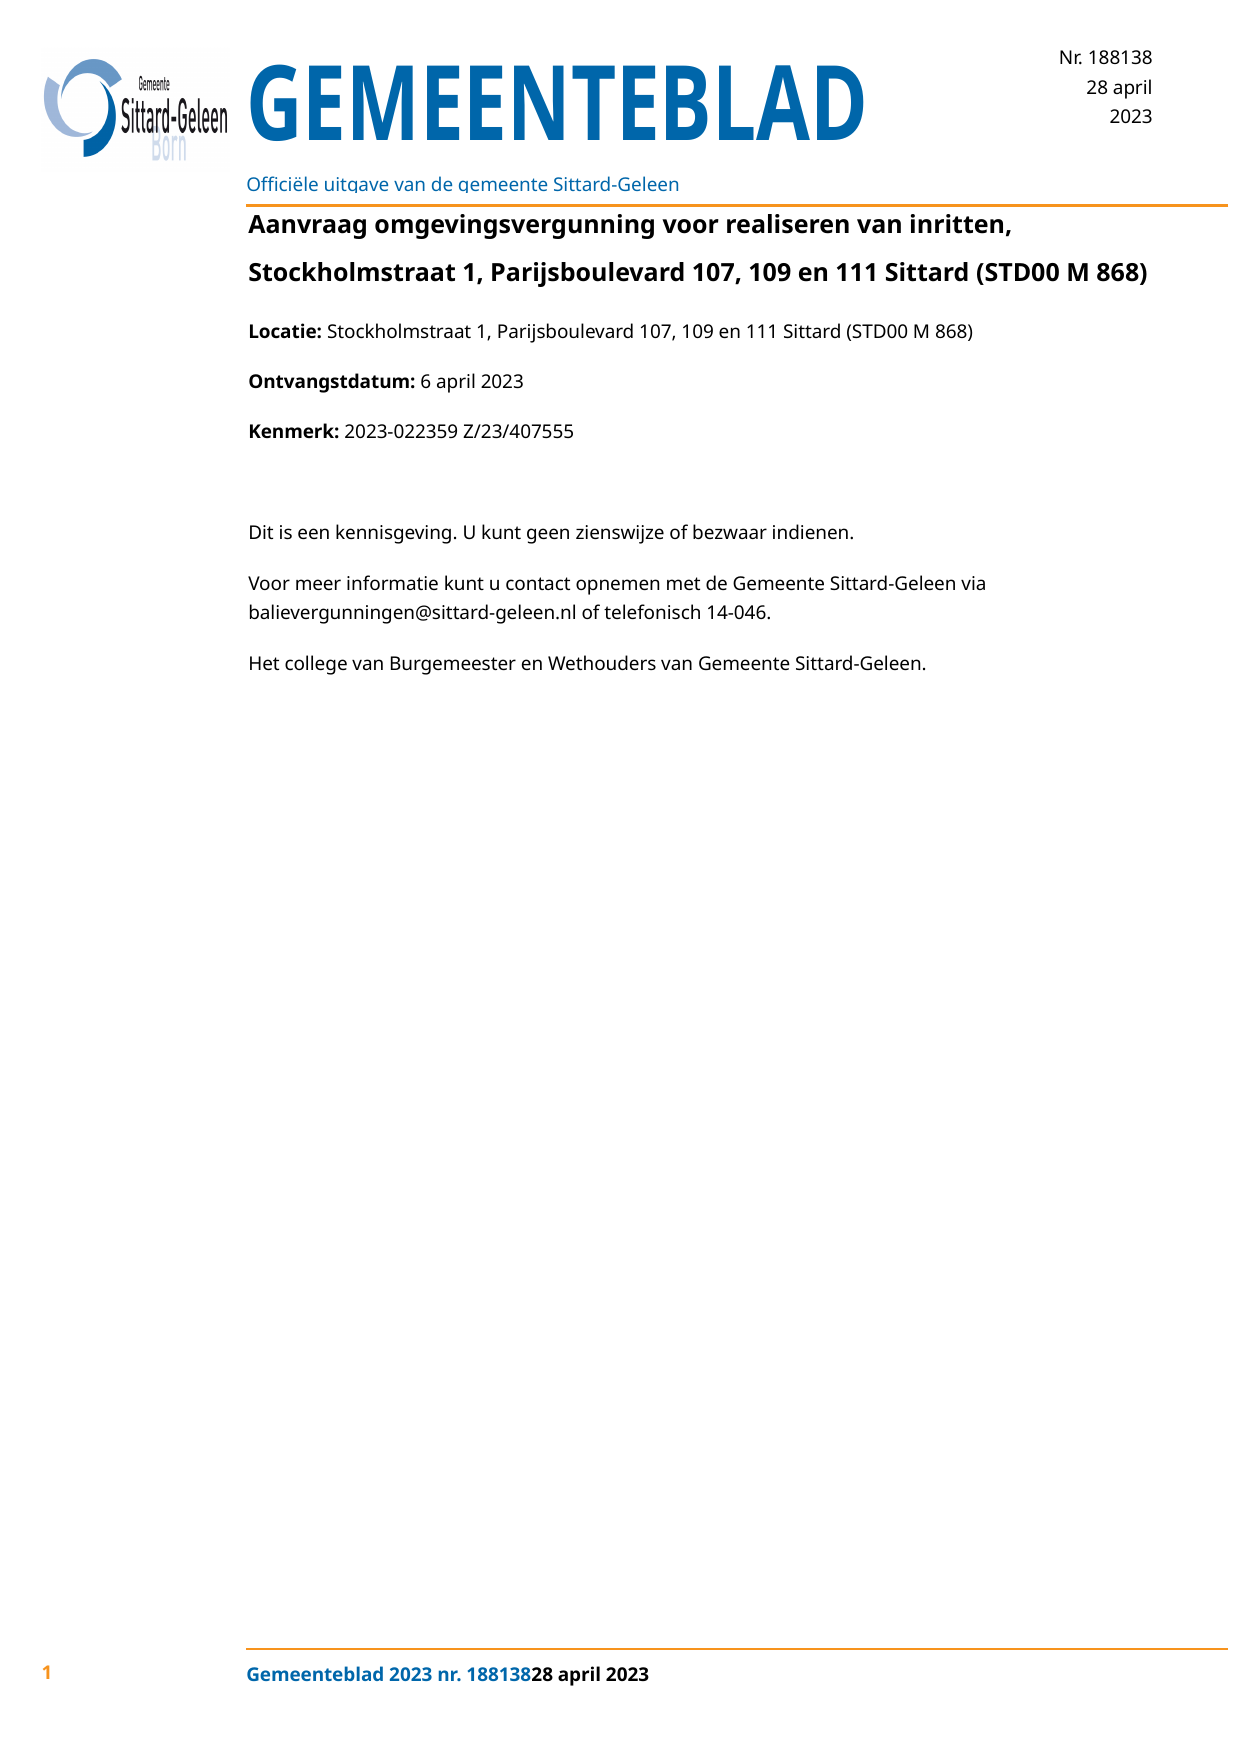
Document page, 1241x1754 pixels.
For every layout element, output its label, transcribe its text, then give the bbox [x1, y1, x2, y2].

text Locatie: Stockholmstraat 1, Parijsboulevard 107, 109 en 111 Sittard (STD00 M 868) [248, 318, 1152, 344]
text Dit is een kennisgeving. U kunt geen zienswijze of bezwaar indienen. [248, 519, 1152, 545]
text Voor meer informatie kunt u contact opnemen met de Gemeente Sittard-Geleen via balievergunningen@sittard-geleen.nl of telefonisch 14-046. [248, 570, 1152, 625]
text Kenmerk: 2023-022359 Z/23/407555 [248, 419, 1152, 444]
text Ontvangstdatum: 6 april 2023 [248, 368, 1152, 394]
text Het college van Burgemeester en Wethouders van Gemeente Sittard-Geleen. [248, 650, 1152, 676]
picture [41, 47, 231, 172]
text Aanvraag omgevingsvergunning voor realiseren van inritten, Stockholmstraat 1, Parijsboulevard 107, 109 en 111 Sittard (STD00 M 868) [248, 207, 1152, 288]
